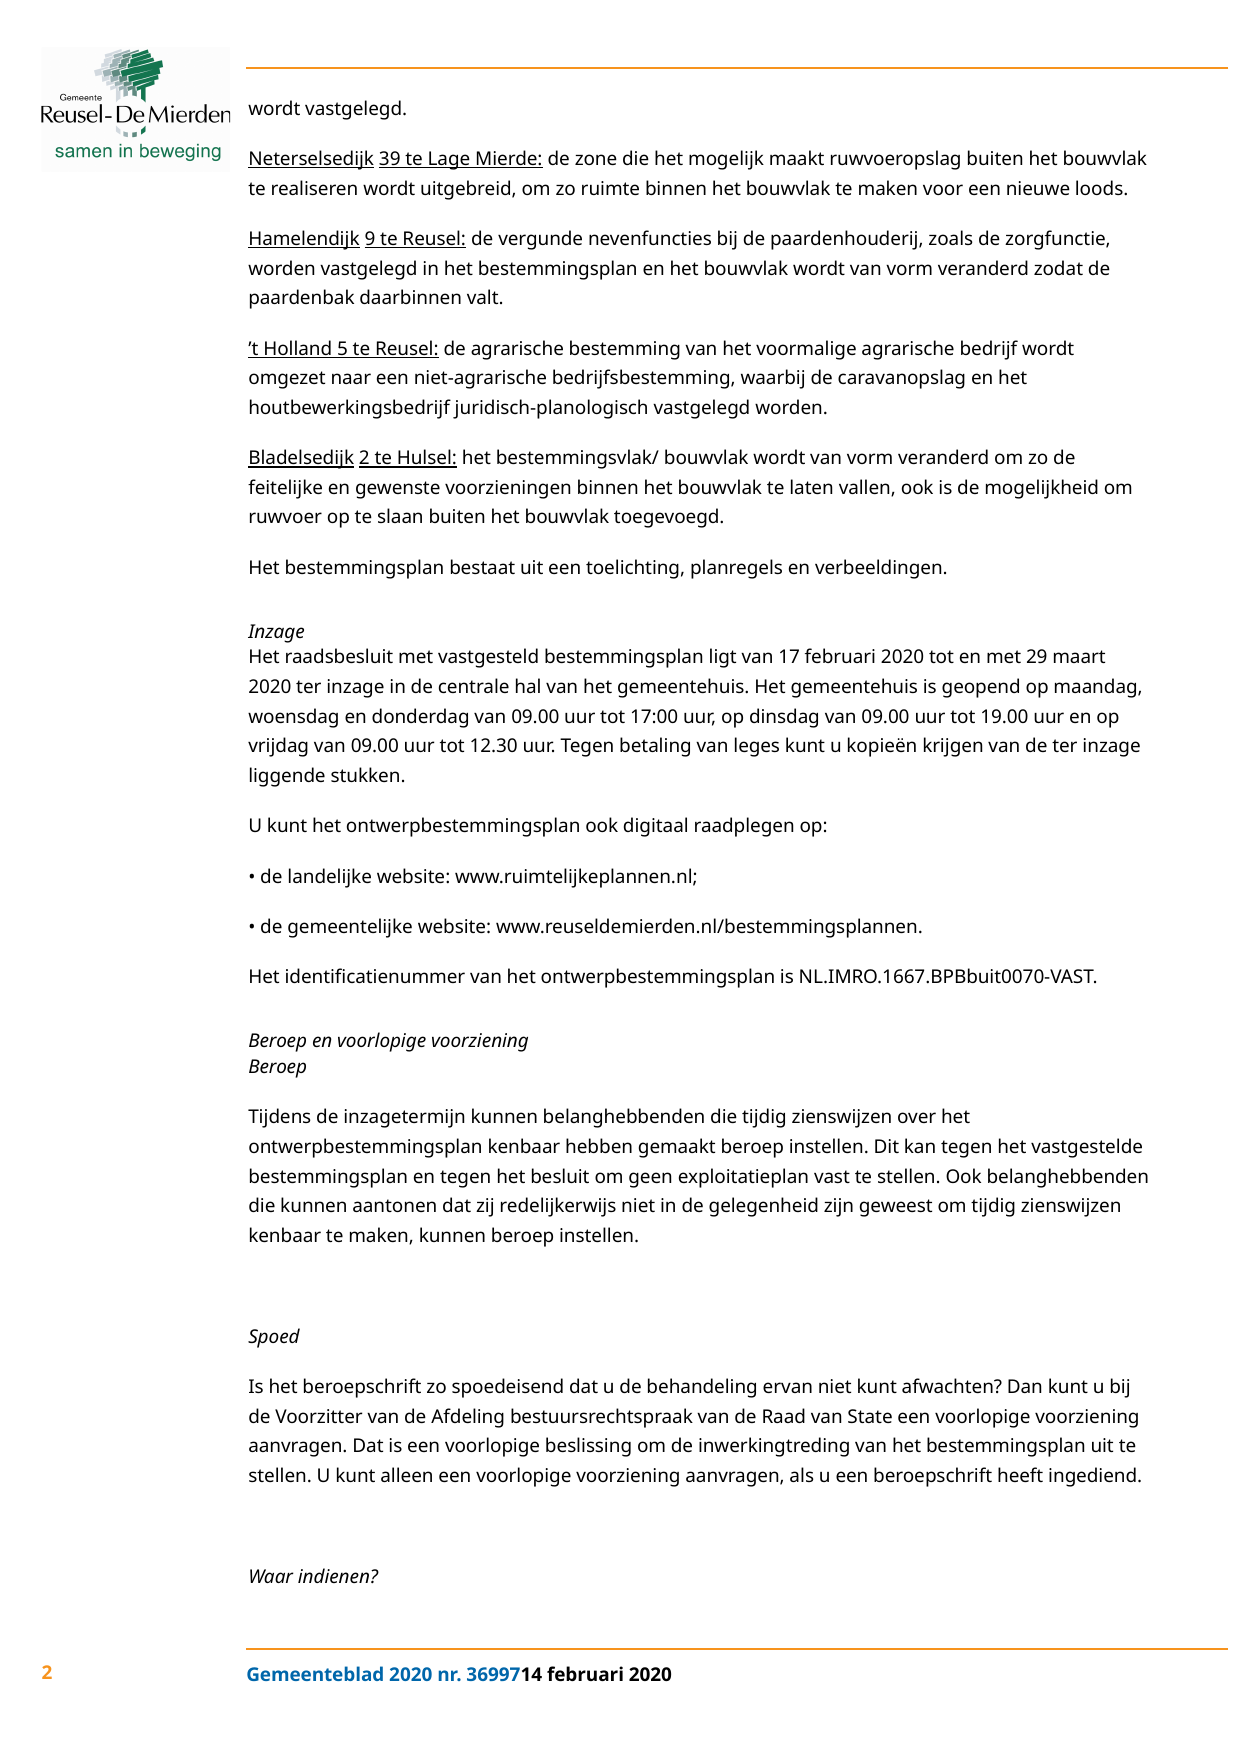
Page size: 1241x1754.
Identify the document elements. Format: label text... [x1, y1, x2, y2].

text Beroep [248, 1053, 1152, 1079]
text Het identificatienummer van het ontwerpbestemmingsplan is NL.IMRO.1667.BPBbuit0070-VAST. [248, 964, 1152, 989]
text Het raadsbesluit met vastgesteld bestemmingsplan ligt van 17 februari 2020 tot en met 29 maart 2020 ter inzage in de centrale hal van het gemeentehuis. Het gemeentehuis is geopend op maandag, woensdag en donderdag van 09.00 uur tot 17:00 uur, op dinsdag van 09.00 uur tot 19.00 uur en op vrijdag van 09.00 uur tot 12.30 uur. Tegen betaling van leges kunt u kopieën krijgen van de ter inzage liggende stukken. [248, 644, 1152, 788]
text Tijdens de inzagetermijn kunnen belanghebbenden die tijdig zienswijzen over het ontwerpbestemmingsplan kenbaar hebben gemaakt beroep instellen. Dit kan tegen het vastgestelde bestemmingsplan en tegen het besluit om geen exploitatieplan vast te stellen. Ook belanghebbenden die kunnen aantonen dat zij redelijkerwijs niet in de gelegenheid zijn geweest om tijdig zienswijzen kenbaar te maken, kunnen beroep instellen. [248, 1104, 1152, 1248]
text Inzage [248, 618, 1152, 644]
picture [41, 47, 231, 172]
text U kunt het ontwerpbestemmingsplan ook digitaal raadplegen op: [248, 812, 1152, 838]
text Beroep en voorlopige voorziening [248, 1028, 1152, 1053]
text ’t Holland 5 te Reusel: de agrarische bestemming van het voormalige agrarische bedrijf wordt omgezet naar een niet-agrarische bedrijfsbestemming, waarbij de caravanopslag en het houtbewerkingsbedrijf juridisch-planologisch vastgelegd worden. [248, 335, 1152, 420]
text wordt vastgelegd. [248, 95, 1152, 121]
text • de gemeentelijke website: www.reuseldemierden.nl/bestemmingsplannen. [248, 913, 1152, 939]
text Neterselsedijk 39 te Lage Mierde: de zone die het mogelijk maakt ruwvoeropslag buiten het bouwvlak te realiseren wordt uitgebreid, om zo ruimte binnen het bouwvlak te maken voor een nieuwe loods. [248, 145, 1152, 201]
text Hamelendijk 9 te Reusel: de vergunde nevenfuncties bij de paardenhouderij, zoals de zorgfunctie, worden vastgelegd in het bestemmingsplan en het bouwvlak wordt van vorm veranderd zodat de paardenbak daarbinnen valt. [248, 225, 1152, 310]
text Spoed [248, 1323, 1152, 1349]
text Is het beroepschrift zo spoedeisend dat u de behandeling ervan niet kunt afwachten? Dan kunt u bij de Voorzitter van de Afdeling bestuursrechtspraak van de Raad van State een voorlopige voorziening aanvragen. Dat is een voorlopige beslissing om de inwerkingtreding van het bestemmingsplan uit te stellen. U kunt alleen een voorlopige voorziening aanvragen, als u een beroepschrift heeft ingediend. [248, 1373, 1152, 1488]
text • de landelijke website: www.ruimtelijkeplannen.nl; [248, 863, 1152, 888]
text Waar indienen? [248, 1563, 1152, 1589]
text Het bestemmingsplan bestaat uit een toelichting, planregels en verbeeldingen. [248, 554, 1152, 580]
text Bladelsedijk 2 te Hulsel: het bestemmingsvlak/ bouwvlak wordt van vorm veranderd om zo de feitelijke en gewenste voorzieningen binnen het bouwvlak te laten vallen, ook is de mogelijkheid om ruwvoer op te slaan buiten het bouwvlak toegevoegd. [248, 444, 1152, 529]
